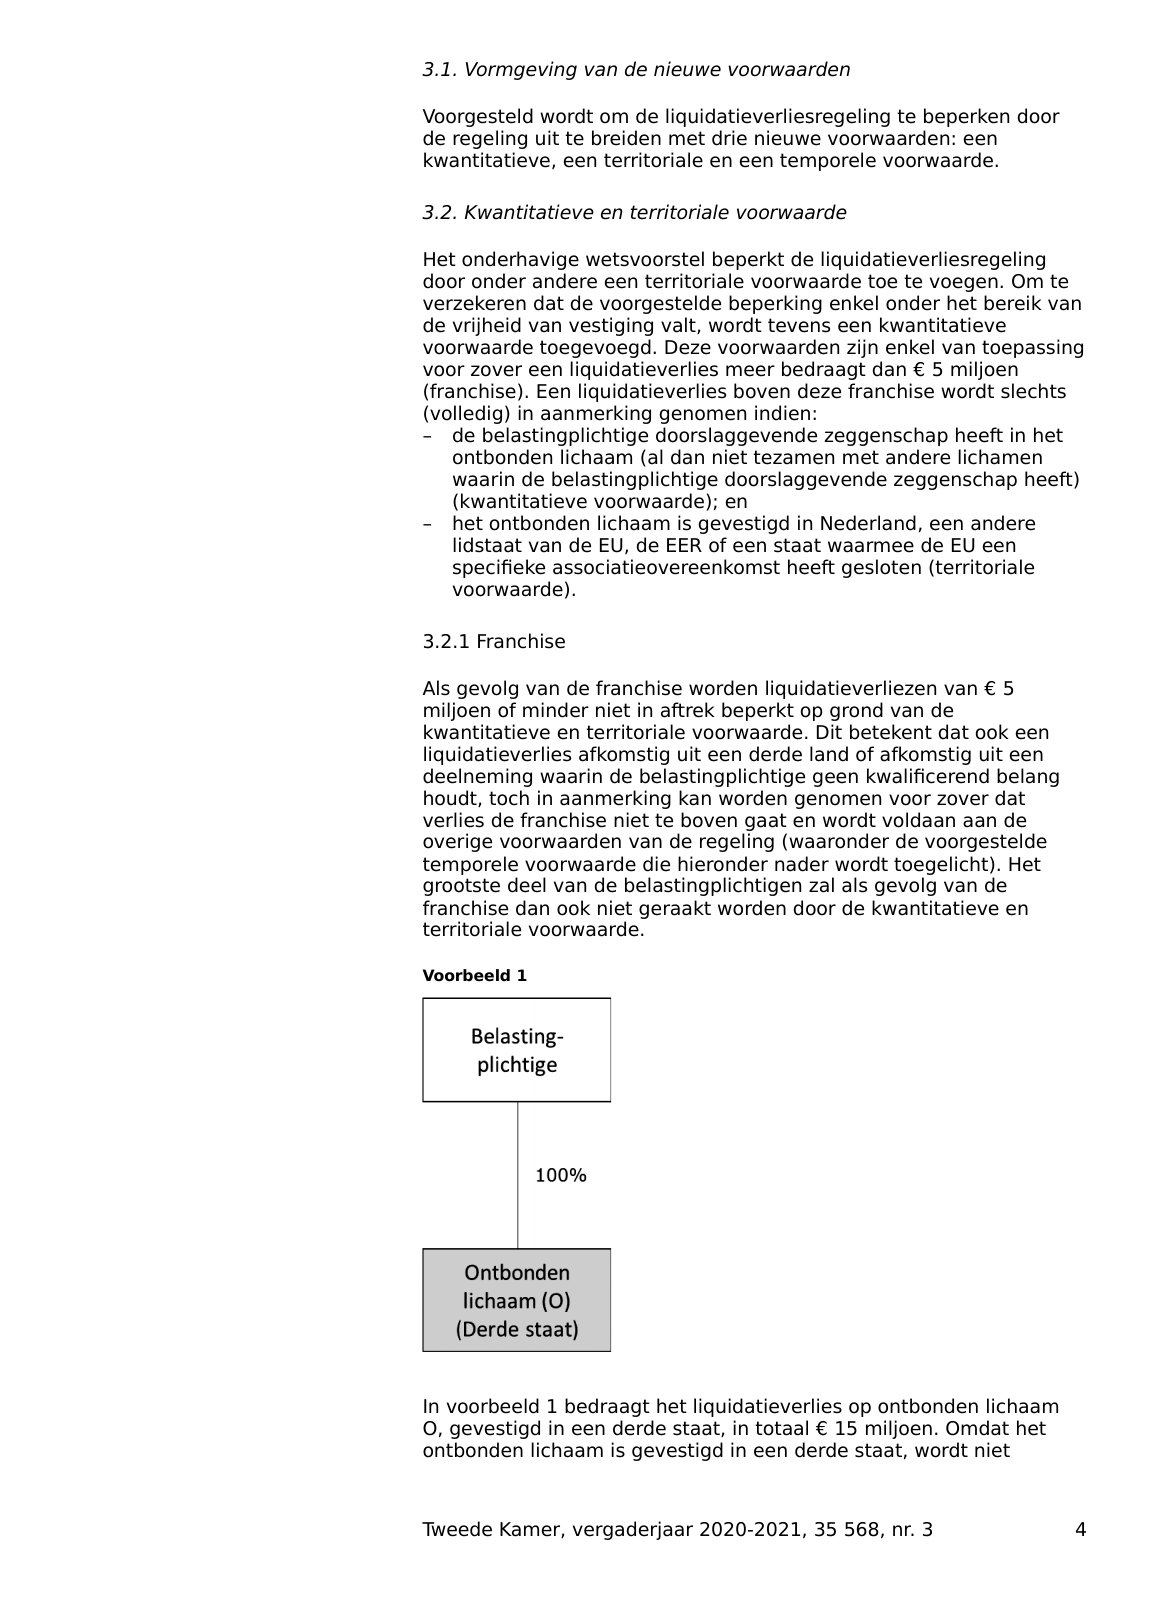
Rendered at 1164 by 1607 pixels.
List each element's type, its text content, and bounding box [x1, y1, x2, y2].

subtitle 3.1. Vormgeving van de nieuwe voorwaarden [422, 59, 1087, 81]
text Het onderhavige wetsvoorstel beperkt de liquidatieverliesregeling door onder andere een territoriale voorwaarde toe te voegen. Om te verzekeren dat de voorgestelde beperking enkel onder het bereik van de vrijheid van vestiging valt, wordt tevens een kwantitatieve voorwaarde toegevoegd. Deze voorwaarden zijn enkel van toepassing voor zover een liquidatieverlies meer bedraagt dan € 5 miljoen (franchise). Een liquidatieverlies boven deze franchise wordt slechts (volledig) in aanmerking genomen indien: [422, 249, 1087, 425]
subtitle 3.2. Kwantitatieve en territoriale voorwaarde [422, 202, 1087, 224]
text – de belastingplichtige doorslaggevende zeggenschap heeft in het ontbonden lichaam (al dan niet tezamen met andere lichamen waarin de belastingplichtige doorslaggevende zeggenschap heeft) (kwantitatieve voorwaarde); en [422, 425, 1087, 513]
picture [422, 997, 612, 1352]
text – het ontbonden lichaam is gevestigd in Nederland, een andere lidstaat van de EU, de EER of een staat waarmee de EU een specifieke associatieovereenkomst heeft gesloten (territoriale voorwaarde). [422, 513, 1087, 601]
text In voorbeeld 1 bedraagt het liquidatieverlies op ontbonden lichaam O, gevestigd in een derde staat, in totaal € 15 miljoen. Omdat het ontbonden lichaam is gevestigd in een derde staat, wordt niet [422, 1396, 1087, 1462]
text Voorgesteld wordt om de liquidatieverliesregeling te beperken door de regeling uit te breiden met drie nieuwe voorwaarden: een kwantitatieve, een territoriale en een temporele voorwaarde. [422, 106, 1087, 172]
subtitle 3.2.1 Franchise [422, 631, 1087, 653]
text Voorbeeld 1 [422, 967, 611, 986]
text Als gevolg van de franchise worden liquidatieverliezen van € 5 miljoen of minder niet in aftrek beperkt op grond van de kwantitatieve en territoriale voorwaarde. Dit betekent dat ook een liquidatieverlies afkomstig uit een derde land of afkomstig uit een deelneming waarin de belastingplichtige geen kwalificerend belang houdt, toch in aanmerking kan worden genomen voor zover dat verlies de franchise niet te boven gaat en wordt voldaan aan de overige voorwaarden van de regeling (waaronder de voorgestelde temporele voorwaarde die hieronder nader wordt toegelicht). Het grootste deel van de belastingplichtigen zal als gevolg van de franchise dan ook niet geraakt worden door de kwantitatieve en territoriale voorwaarde. [422, 678, 1087, 941]
